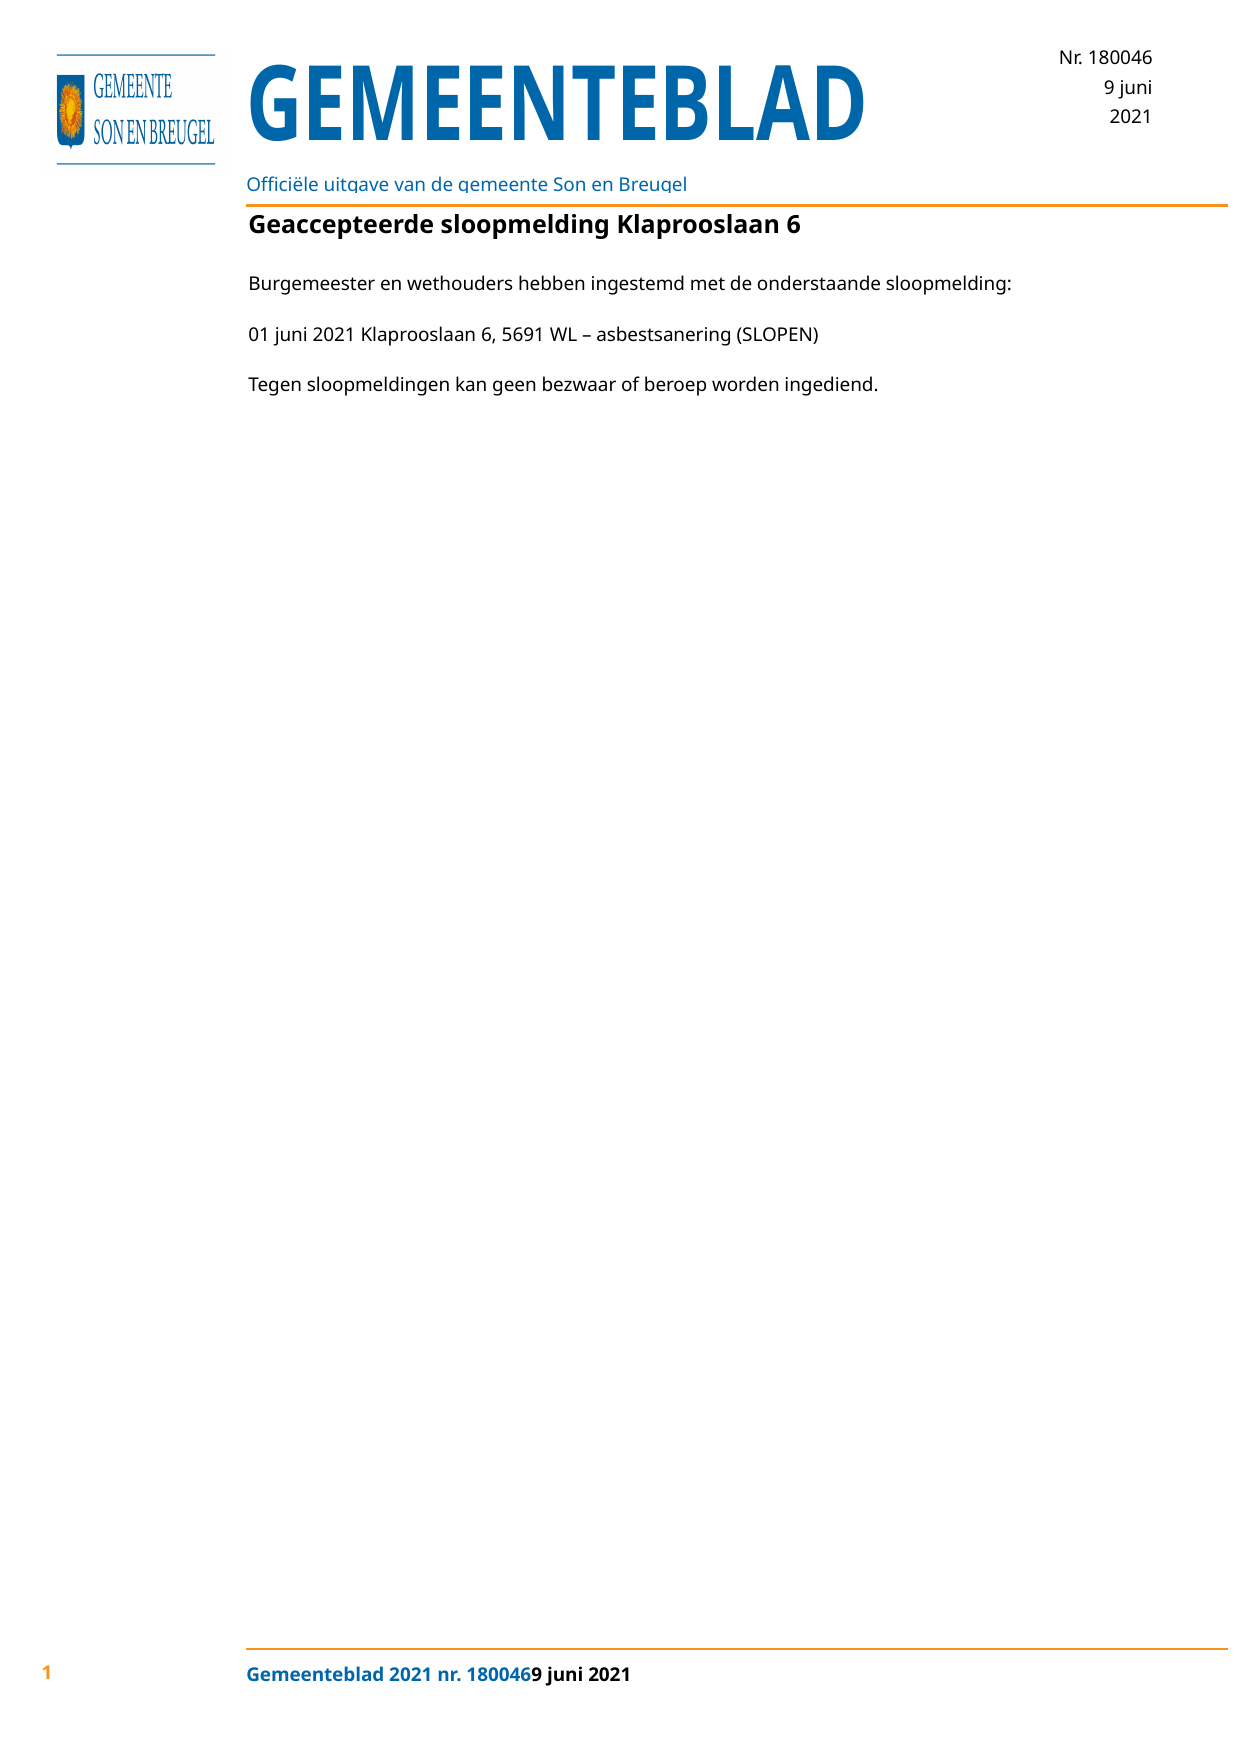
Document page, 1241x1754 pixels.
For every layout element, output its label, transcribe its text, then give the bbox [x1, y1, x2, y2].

picture [41, 47, 231, 172]
text Burgemeester en wethouders hebben ingestemd met de onderstaande sloopmelding: [248, 270, 1152, 296]
text Tegen sloopmeldingen kan geen bezwaar of beroep worden ingediend. [248, 371, 1152, 397]
text 01 juni 2021 Klaprooslaan 6, 5691 WL – asbestsanering (SLOPEN) [248, 321, 1152, 346]
text Geaccepteerde sloopmelding Klaprooslaan 6 [248, 207, 1152, 241]
